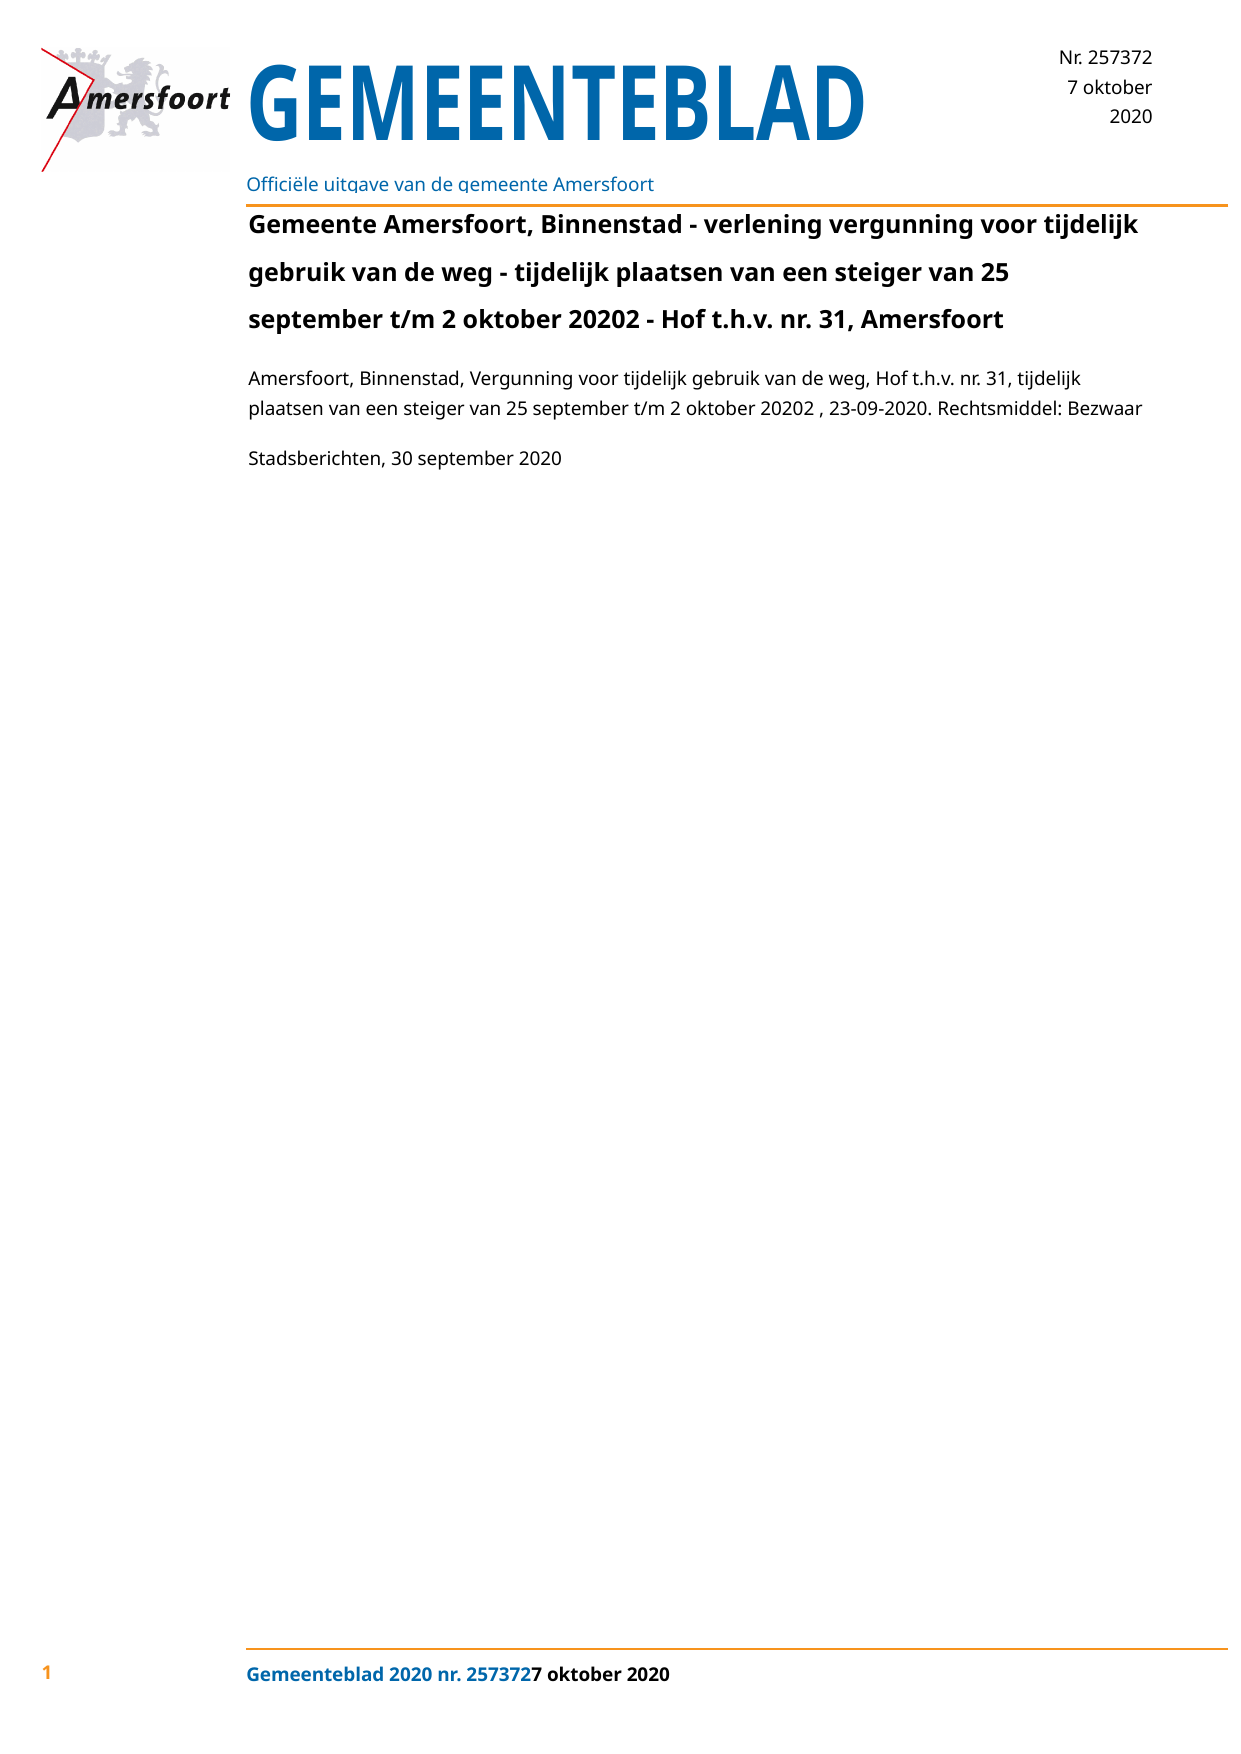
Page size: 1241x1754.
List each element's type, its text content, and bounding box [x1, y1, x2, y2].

picture [41, 47, 231, 172]
text Gemeente Amersfoort, Binnenstad - verlening vergunning voor tijdelijk gebruik van de weg - tijdelijk plaatsen van een steiger van 25 september t/m 2 oktober 20202 - Hof t.h.v. nr. 31, Amersfoort [248, 207, 1152, 336]
text Stadsberichten, 30 september 2020 [248, 446, 1152, 471]
text Amersfoort, Binnenstad, Vergunning voor tijdelijk gebruik van de weg, Hof t.h.v. nr. 31, tijdelijk plaatsen van een steiger van 25 september t/m 2 oktober 20202 , 23-09-2020. Rechtsmiddel: Bezwaar [248, 366, 1152, 421]
